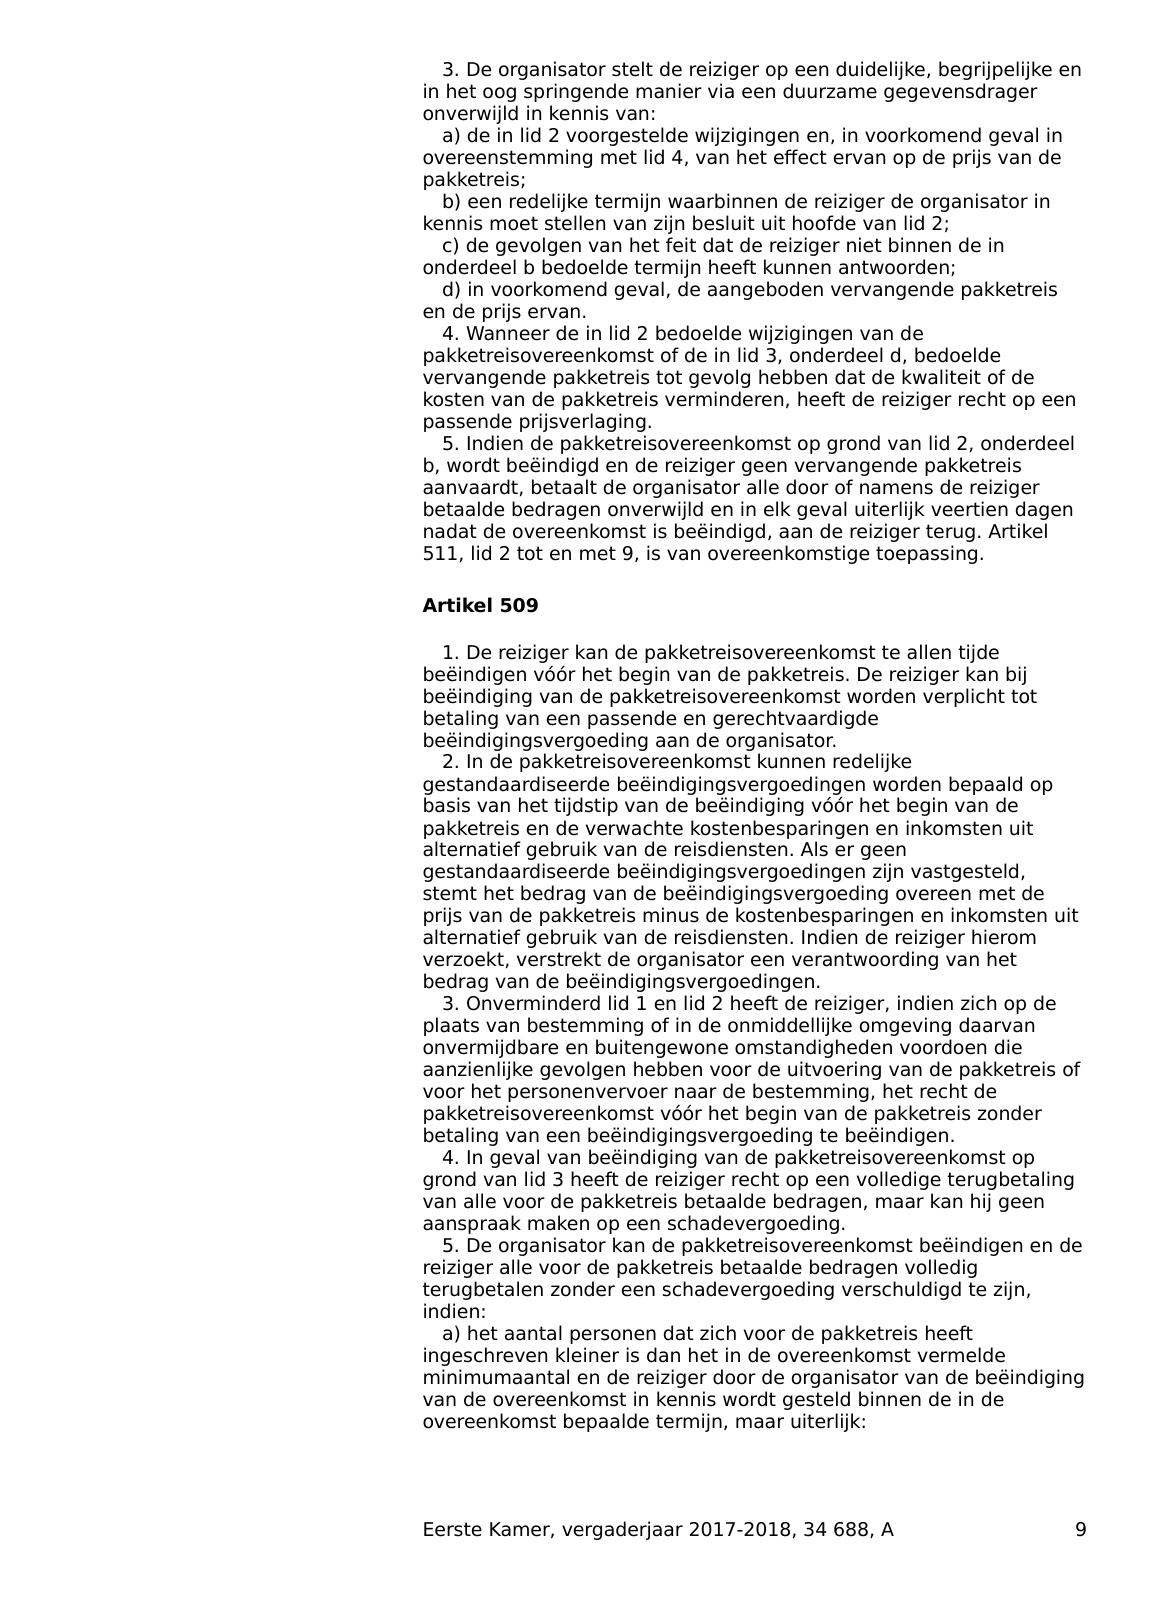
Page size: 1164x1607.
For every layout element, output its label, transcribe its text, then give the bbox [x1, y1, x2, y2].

text 4. Wanneer de in lid 2 bedoelde wijzigingen van de pakketreisovereenkomst of de in lid 3, onderdeel d, bedoelde vervangende pakketreis tot gevolg hebben dat de kwaliteit of de kosten van de pakketreis verminderen, heeft de reiziger recht op een passende prijsverlaging. [422, 323, 1087, 433]
text 5. Indien de pakketreisovereenkomst op grond van lid 2, onderdeel b, wordt beëindigd en de reiziger geen vervangende pakketreis aanvaardt, betaalt de organisator alle door of namens de reiziger betaalde bedragen onverwijld en in elk geval uiterlijk veertien dagen nadat de overeenkomst is beëindigd, aan de reiziger terug. Artikel 511, lid 2 tot en met 9, is van overeenkomstige toepassing. [422, 433, 1087, 564]
subtitle Artikel 509 [422, 594, 1087, 617]
text 2. In de pakketreisovereenkomst kunnen redelijke gestandaardiseerde beëindigingsvergoedingen worden bepaald op basis van het tijdstip van de beëindiging vóór het begin van de pakketreis en de verwachte kostenbesparingen en inkomsten uit alternatief gebruik van de reisdiensten. Als er geen gestandaardiseerde beëindigingsvergoedingen zijn vastgesteld, stemt het bedrag van de beëindigingsvergoeding overeen met de prijs van de pakketreis minus de kostenbesparingen en inkomsten uit alternatief gebruik van de reisdiensten. Indien de reiziger hierom verzoekt, verstrekt de organisator een verantwoording van het bedrag van de beëindigingsvergoedingen. [422, 751, 1087, 993]
text a) het aantal personen dat zich voor de pakketreis heeft ingeschreven kleiner is dan het in de overeenkomst vermelde minimumaantal en de reiziger door de organisator van de beëindiging van de overeenkomst in kennis wordt gesteld binnen de in de overeenkomst bepaalde termijn, maar uiterlijk: [422, 1323, 1087, 1433]
text d) in voorkomend geval, de aangeboden vervangende pakketreis en de prijs ervan. [422, 279, 1087, 323]
text 1. De reiziger kan de pakketreisovereenkomst te allen tijde beëindigen vóór het begin van de pakketreis. De reiziger kan bij beëindiging van de pakketreisovereenkomst worden verplicht tot betaling van een passende en gerechtvaardigde beëindigingsvergoeding aan de organisator. [422, 642, 1087, 751]
text 3. De organisator stelt de reiziger op een duidelijke, begrijpelijke en in het oog springende manier via een duurzame gegevensdrager onverwijld in kennis van: [422, 59, 1087, 125]
text 5. De organisator kan de pakketreisovereenkomst beëindigen en de reiziger alle voor de pakketreis betaalde bedragen volledig terugbetalen zonder een schadevergoeding verschuldigd te zijn, indien: [422, 1235, 1087, 1323]
text c) de gevolgen van het feit dat de reiziger niet binnen de in onderdeel b bedoelde termijn heeft kunnen antwoorden; [422, 235, 1087, 279]
text a) de in lid 2 voorgestelde wijzigingen en, in voorkomend geval in overeenstemming met lid 4, van het effect ervan op de prijs van de pakketreis; [422, 125, 1087, 191]
text 4. In geval van beëindiging van de pakketreisovereenkomst op grond van lid 3 heeft de reiziger recht op een volledige terugbetaling van alle voor de pakketreis betaalde bedragen, maar kan hij geen aanspraak maken op een schadevergoeding. [422, 1147, 1087, 1235]
text 3. Onverminderd lid 1 en lid 2 heeft de reiziger, indien zich op de plaats van bestemming of in de onmiddellijke omgeving daarvan onvermijdbare en buitengewone omstandigheden voordoen die aanzienlijke gevolgen hebben voor de uitvoering van de pakketreis of voor het personenvervoer naar de bestemming, het recht de pakketreisovereenkomst vóór het begin van de pakketreis zonder betaling van een beëindigingsvergoeding te beëindigen. [422, 993, 1087, 1147]
text b) een redelijke termijn waarbinnen de reiziger de organisator in kennis moet stellen van zijn besluit uit hoofde van lid 2; [422, 191, 1087, 235]
